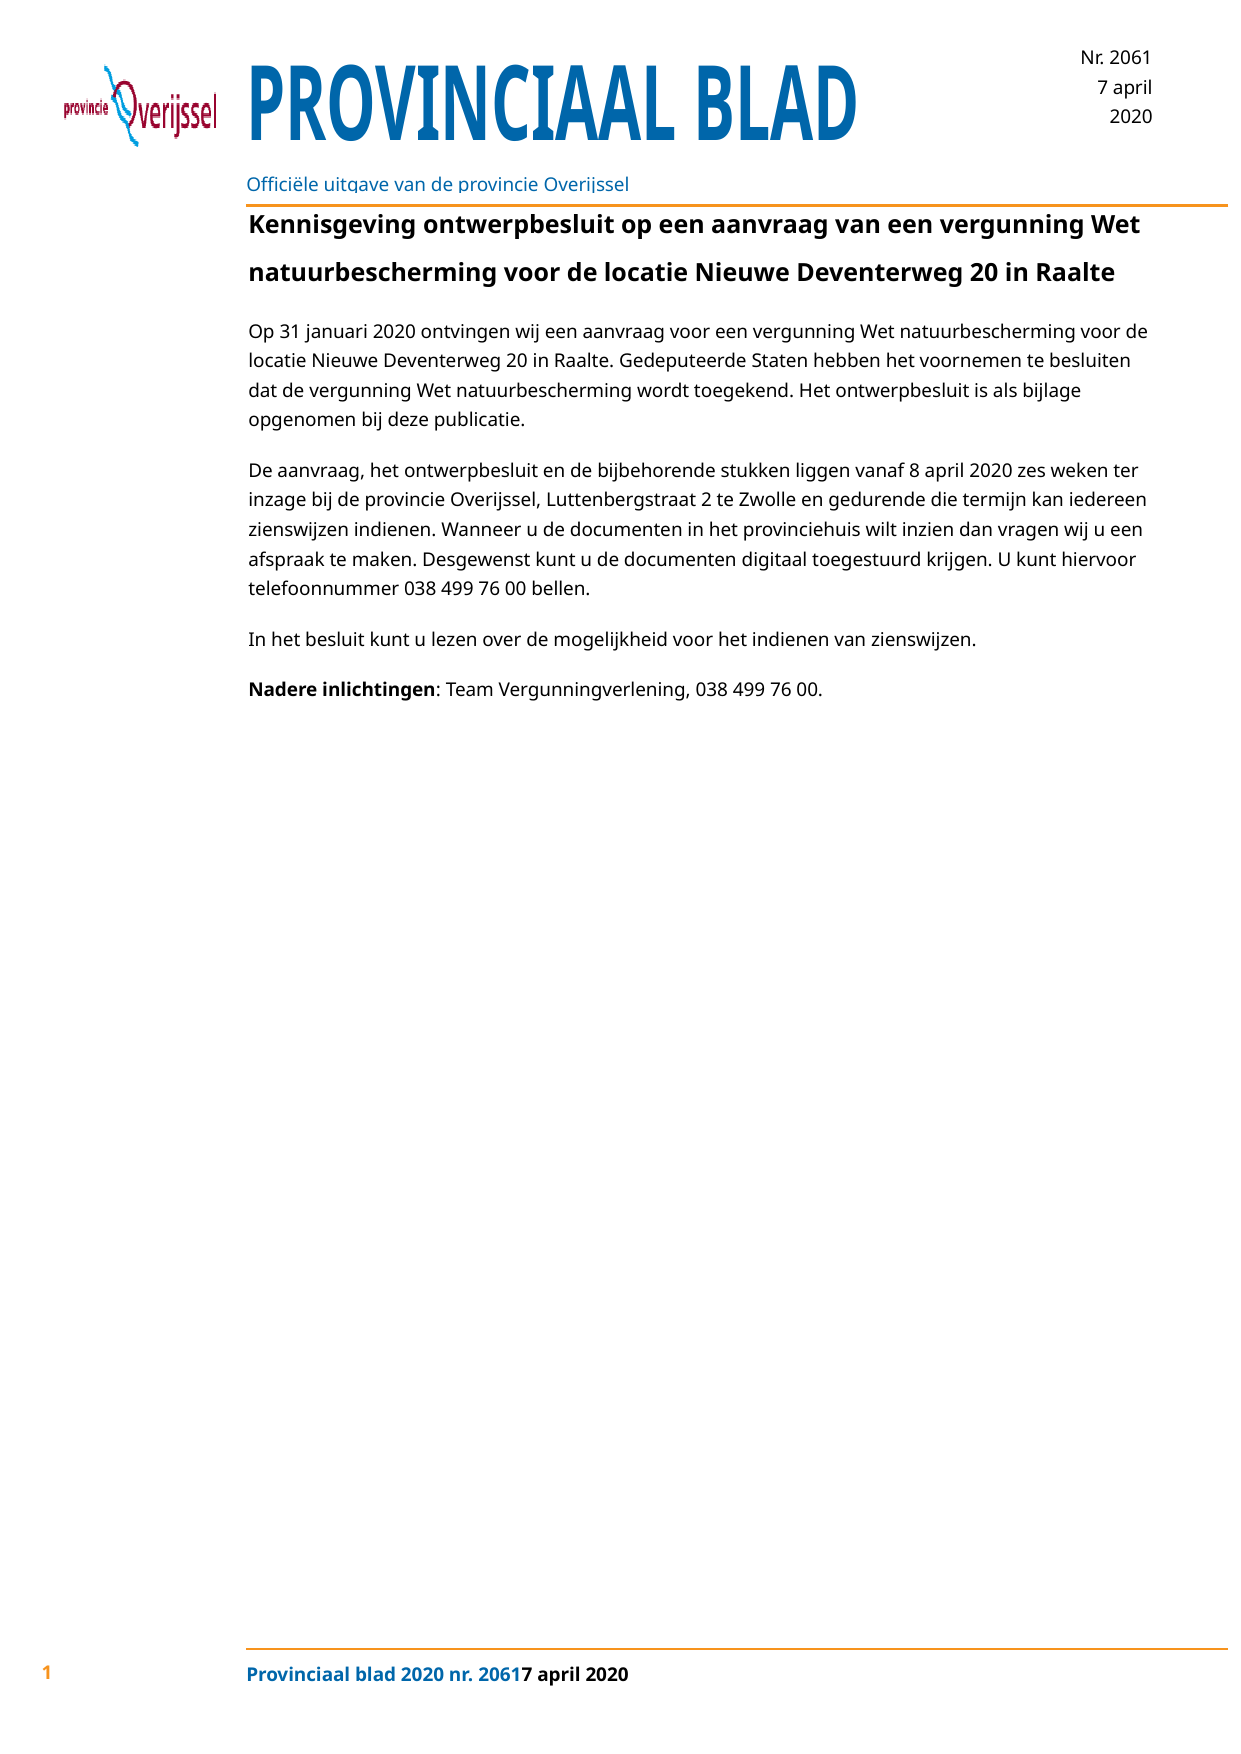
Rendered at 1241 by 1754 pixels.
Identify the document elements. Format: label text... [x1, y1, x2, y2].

text Nadere inlichtingen: Team Vergunningverlening, 038 499 76 00. [248, 676, 1152, 702]
text Op 31 januari 2020 ontvingen wij een aanvraag voor een vergunning Wet natuurbescherming voor de locatie Nieuwe Deventerweg 20 in Raalte. Gedeputeerde Staten hebben het voornemen te besluiten dat de vergunning Wet natuurbescherming wordt toegekend. Het ontwerpbesluit is als bijlage opgenomen bij deze publicatie. [248, 318, 1152, 432]
picture [41, 47, 231, 172]
text De aanvraag, het ontwerpbesluit en de bijbehorende stukken liggen vanaf 8 april 2020 zes weken ter inzage bij de provincie Overijssel, Luttenbergstraat 2 te Zwolle en gedurende die termijn kan iedereen zienswijzen indienen. Wanneer u de documenten in het provinciehuis wilt inzien dan vragen wij u een afspraak te maken. Desgewenst kunt u de documenten digitaal toegestuurd krijgen. U kunt hiervoor telefoonnummer 038 499 76 00 bellen. [248, 457, 1152, 601]
text In het besluit kunt u lezen over de mogelijkheid voor het indienen van zienswijzen. [248, 626, 1152, 652]
text Kennisgeving ontwerpbesluit op een aanvraag van een vergunning Wet natuurbescherming voor de locatie Nieuwe Deventerweg 20 in Raalte [248, 207, 1152, 288]
